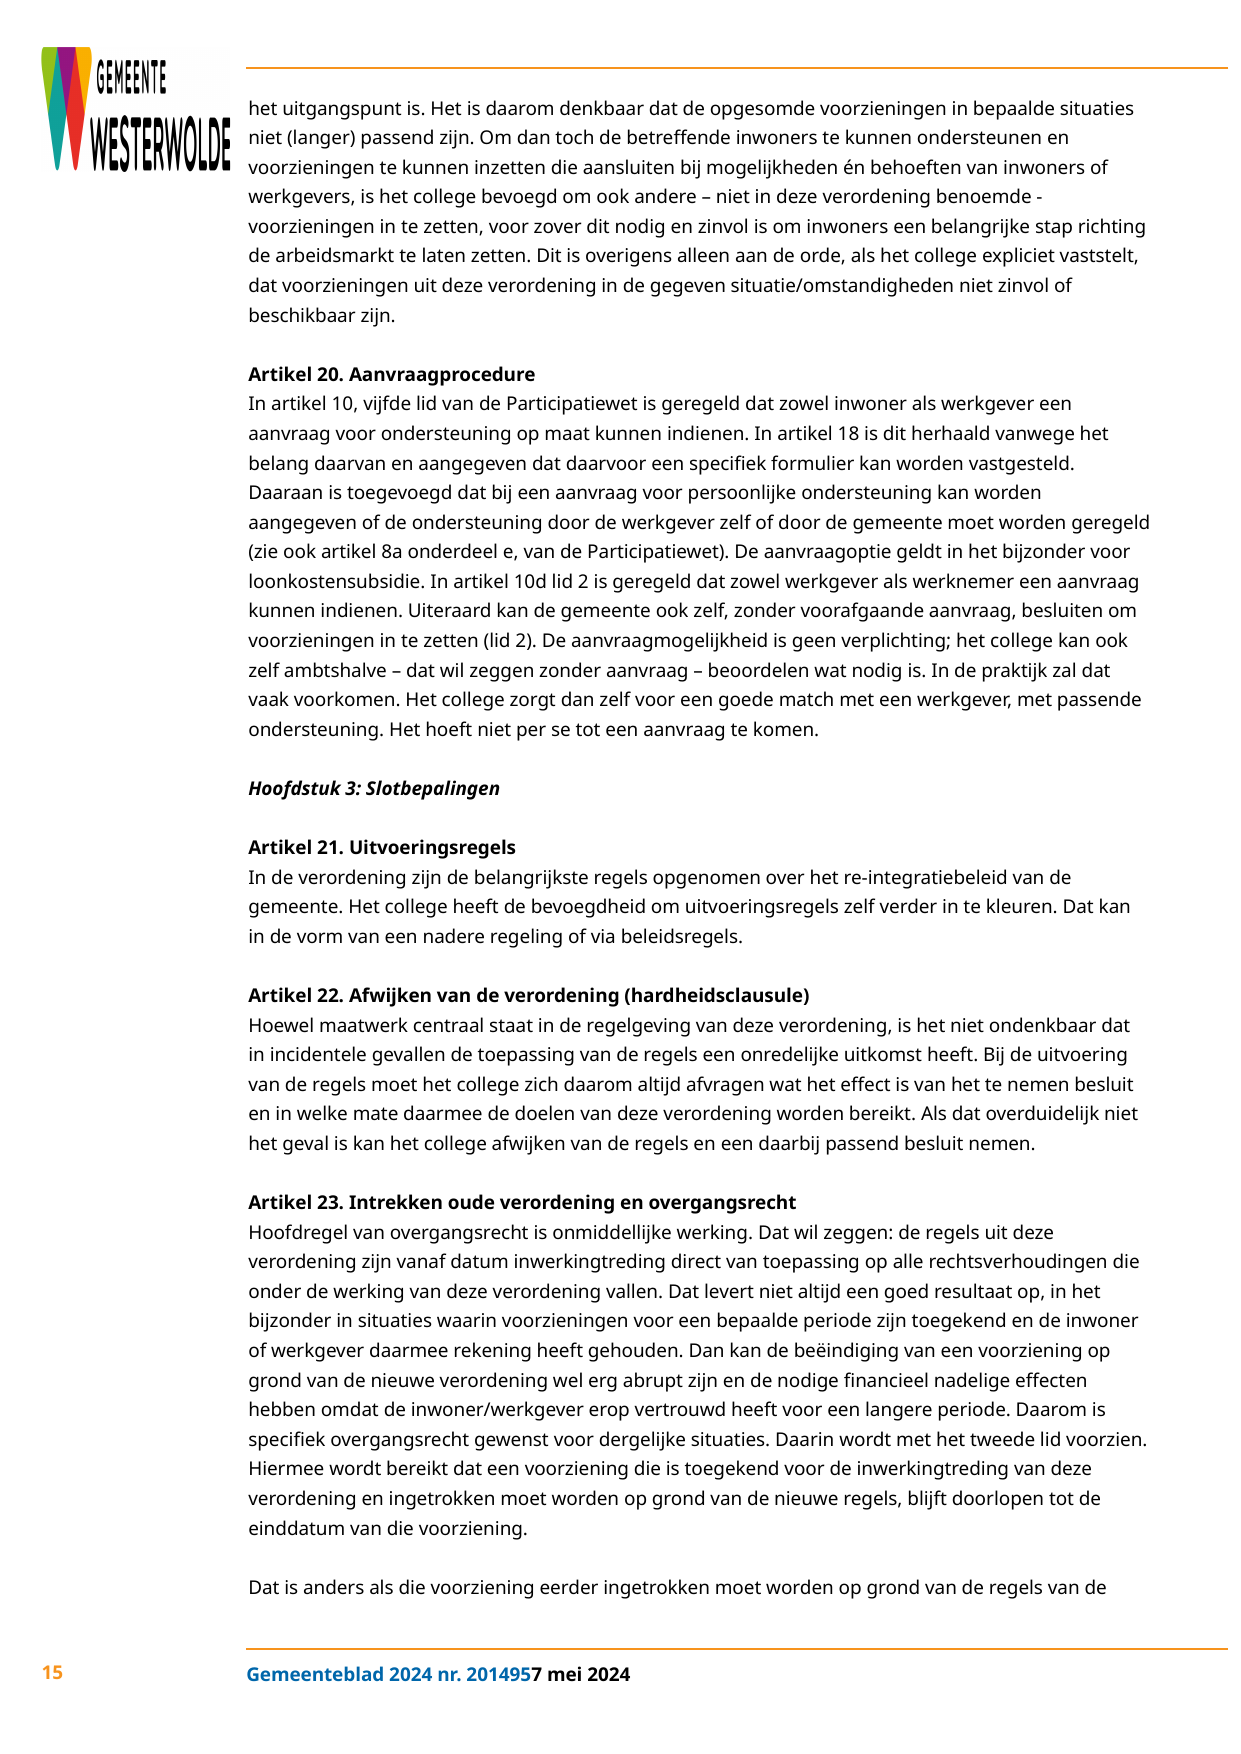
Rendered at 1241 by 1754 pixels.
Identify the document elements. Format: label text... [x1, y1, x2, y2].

text Dat is anders als die voorziening eerder ingetrokken moet worden op grond van de regels van de [248, 1574, 1152, 1600]
text In artikel 10, vijfde lid van de Participatiewet is geregeld dat zowel inwoner als werkgever een aanvraag voor ondersteuning op maat kunnen indienen. In artikel 18 is dit herhaald vanwege het belang daarvan en aangegeven dat daarvoor een specifiek formulier kan worden vastgesteld. Daaraan is toegevoegd dat bij een aanvraag voor persoonlijke ondersteuning kan worden aangegeven of de ondersteuning door de werkgever zelf of door de gemeente moet worden geregeld (zie ook artikel 8a onderdeel e, van de Participatiewet). De aanvraagoptie geldt in het bijzonder voor loonkostensubsidie. In artikel 10d lid 2 is geregeld dat zowel werkgever als werknemer een aanvraag kunnen indienen. Uiteraard kan de gemeente ook zelf, zonder voorafgaande aanvraag, besluiten om voorzieningen in te zetten (lid 2). De aanvraagmogelijkheid is geen verplichting; het college kan ook zelf ambtshalve – dat wil zeggen zonder aanvraag – beoordelen wat nodig is. In de praktijk zal dat vaak voorkomen. Het college zorgt dan zelf voor een goede match met een werkgever, met passende ondersteuning. Het hoeft niet per se tot een aanvraag te komen. [248, 391, 1152, 742]
text Hoewel maatwerk centraal staat in de regelgeving van deze verordening, is het niet ondenkbaar dat in incidentele gevallen de toepassing van de regels een onredelijke uitkomst heeft. Bij de uitvoering van de regels moet het college zich daarom altijd afvragen wat het effect is van het te nemen besluit en in welke mate daarmee de doelen van deze verordening worden bereikt. Als dat overduidelijk niet het geval is kan het college afwijken van de regels en een daarbij passend besluit nemen. [248, 1012, 1152, 1156]
text Artikel 22. Afwijken van de verordening (hardheidsclausule) [248, 982, 1152, 1008]
text Artikel 20. Aanvraagprocedure [248, 361, 1152, 387]
picture [41, 47, 231, 172]
text Hoofdstuk 3: Slotbepalingen [248, 775, 1152, 801]
text In de verordening zijn de belangrijkste regels opgenomen over het re-integratiebeleid van de gemeente. Het college heeft de bevoegdheid om uitvoeringsregels zelf verder in te kleuren. Dat kan in de vorm van een nadere regeling of via beleidsregels. [248, 864, 1152, 949]
text Hoofdregel van overgangsrecht is onmiddellijke werking. Dat wil zeggen: de regels uit deze verordening zijn vanaf datum inwerkingtreding direct van toepassing op alle rechtsverhoudingen die onder de werking van deze verordening vallen. Dat levert niet altijd een goed resultaat op, in het bijzonder in situaties waarin voorzieningen voor een bepaalde periode zijn toegekend en de inwoner of werkgever daarmee rekening heeft gehouden. Dan kan de beëindiging van een voorziening op grond van de nieuwe verordening wel erg abrupt zijn en de nodige financieel nadelige effecten hebben omdat de inwoner/werkgever erop vertrouwd heeft voor een langere periode. Daarom is specifiek overgangsrecht gewenst voor dergelijke situaties. Daarin wordt met het tweede lid voorzien. Hiermee wordt bereikt dat een voorziening die is toegekend voor de inwerkingtreding van deze verordening en ingetrokken moet worden op grond van de nieuwe regels, blijft doorlopen tot de einddatum van die voorziening. [248, 1219, 1152, 1541]
text Artikel 23. Intrekken oude verordening en overgangsrecht [248, 1189, 1152, 1215]
text Artikel 21. Uitvoeringsregels [248, 834, 1152, 860]
text het uitgangspunt is. Het is daarom denkbaar dat de opgesomde voorzieningen in bepaalde situaties niet (langer) passend zijn. Om dan toch de betreffende inwoners te kunnen ondersteunen en voorzieningen te kunnen inzetten die aansluiten bij mogelijkheden én behoeften van inwoners of werkgevers, is het college bevoegd om ook andere – niet in deze verordening benoemde - voorzieningen in te zetten, voor zover dit nodig en zinvol is om inwoners een belangrijke stap richting de arbeidsmarkt te laten zetten. Dit is overigens alleen aan de orde, als het college expliciet vaststelt, dat voorzieningen uit deze verordening in de gegeven situatie/omstandigheden niet zinvol of beschikbaar zijn. [248, 95, 1152, 328]
